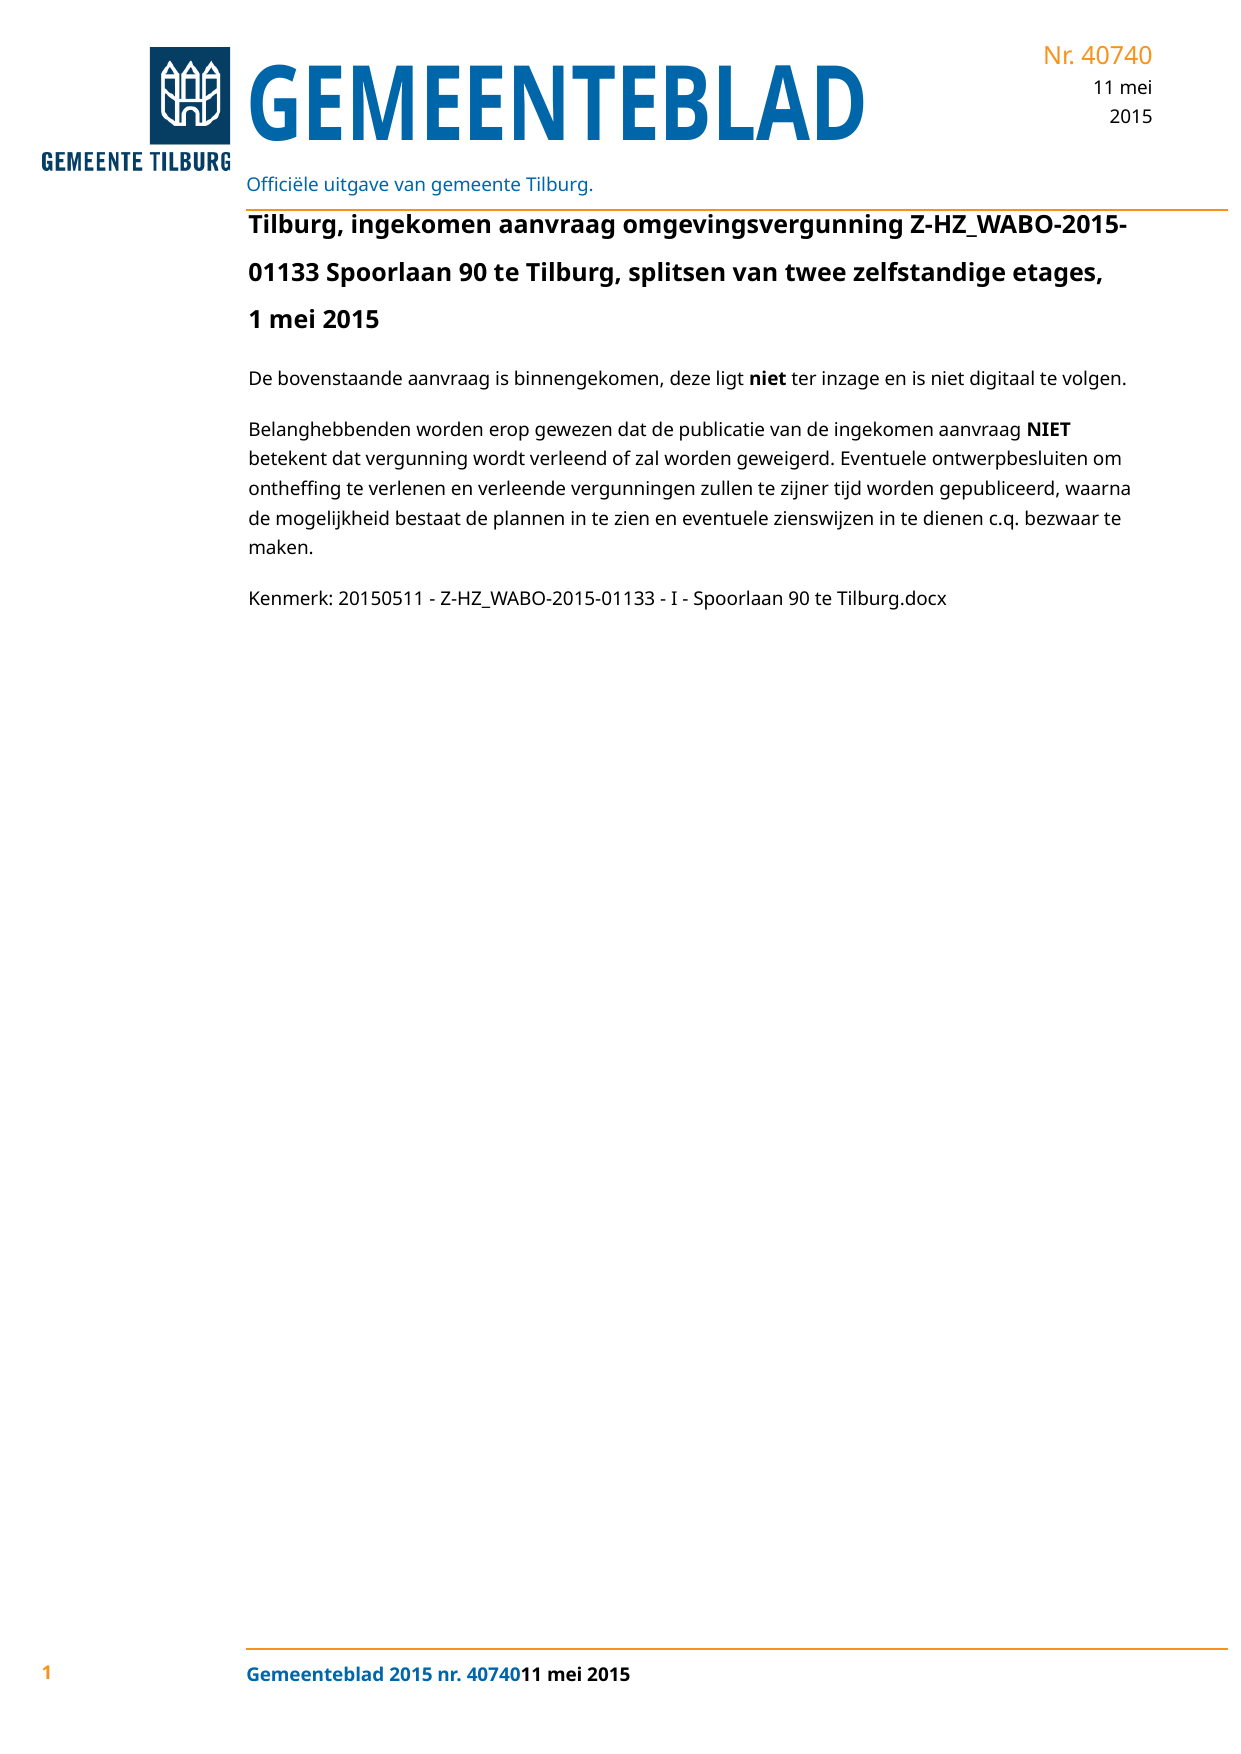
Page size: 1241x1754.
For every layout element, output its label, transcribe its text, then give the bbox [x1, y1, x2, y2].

text De bovenstaande aanvraag is binnengekomen, deze ligt niet ter inzage en is niet digitaal te volgen. [248, 366, 1152, 391]
text Belanghebbenden worden erop gewezen dat de publicatie van de ingekomen aanvraag NIET betekent dat vergunning wordt verleend of zal worden geweigerd. Eventuele ontwerpbesluiten om ontheffing te verlenen en verleende vergunningen zullen te zijner tijd worden gepubliceerd, waarna de mogelijkheid bestaat de plannen in te zien en eventuele zienswijzen in te dienen c.q. bezwaar te maken. [248, 416, 1152, 560]
text Kenmerk: 20150511 - Z-HZ_WABO-2015-01133 - I - Spoorlaan 90 te Tilburg.docx [248, 585, 1152, 610]
text Tilburg, ingekomen aanvraag omgevingsvergunning Z-HZ_WABO-2015-01133 Spoorlaan 90 te Tilburg, splitsen van twee zelfstandige etages, 1 mei 2015 [248, 211, 1152, 336]
picture [41, 47, 231, 172]
